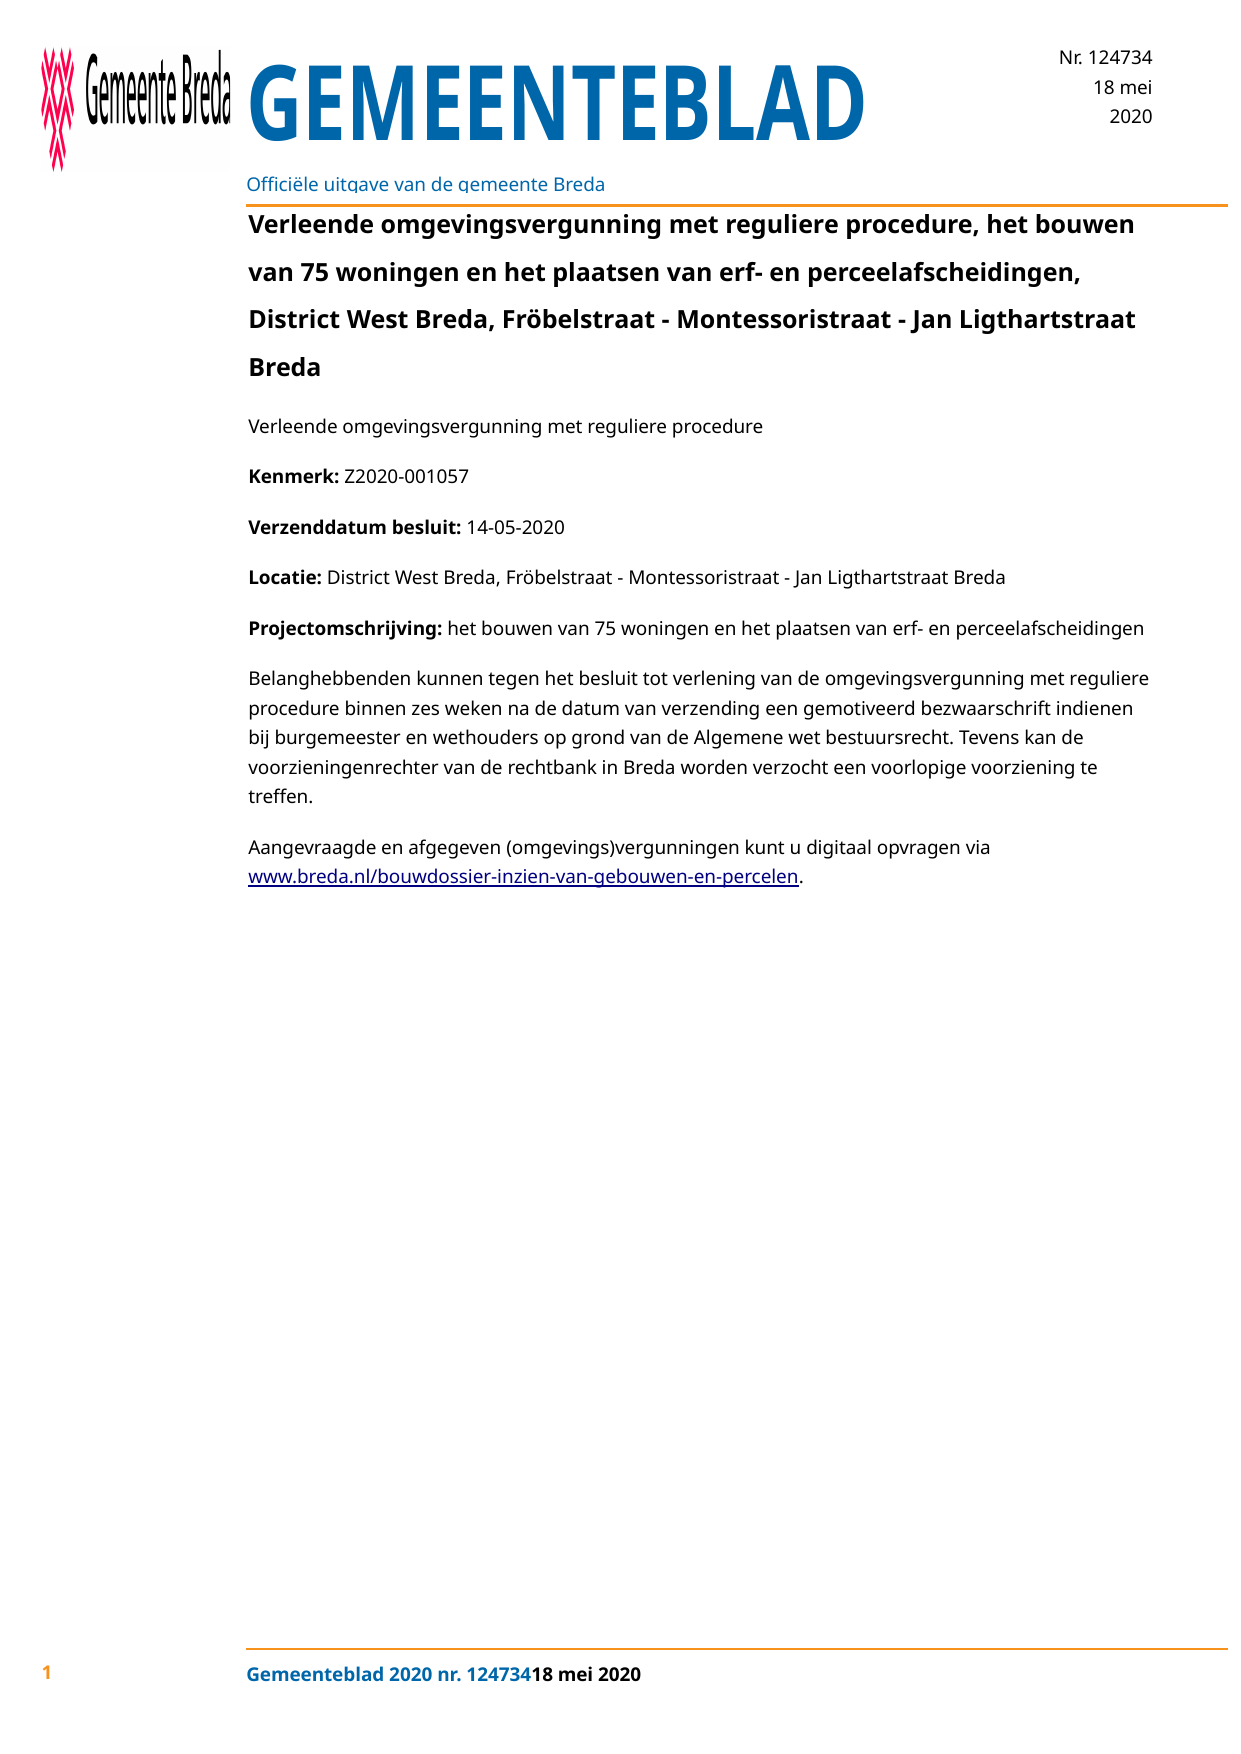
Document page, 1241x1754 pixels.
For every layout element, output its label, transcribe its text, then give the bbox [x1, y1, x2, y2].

text Verleende omgevingsvergunning met reguliere procedure, het bouwen van 75 woningen en het plaatsen van erf- en perceelafscheidingen, District West Breda, Fröbelstraat - Montessoristraat - Jan Ligthartstraat Breda [248, 207, 1152, 384]
picture [41, 47, 231, 172]
text Projectomschrijving: het bouwen van 75 woningen en het plaatsen van erf- en perceelafscheidingen [248, 615, 1152, 641]
text Belanghebbenden kunnen tegen het besluit tot verlening van de omgevingsvergunning met reguliere procedure binnen zes weken na de datum van verzending een gemotiveerd bezwaarschrift indienen bij burgemeester en wethouders op grond van de Algemene wet bestuursrecht. Tevens kan de voorzieningenrechter van de rechtbank in Breda worden verzocht een voorlopige voorziening te treffen. [248, 665, 1152, 809]
text Verleende omgevingsvergunning met reguliere procedure [248, 413, 1152, 439]
text Locatie: District West Breda, Fröbelstraat - Montessoristraat - Jan Ligthartstraat Breda [248, 564, 1152, 590]
text Kenmerk: Z2020-001057 [248, 463, 1152, 489]
text Verzenddatum besluit: 14-05-2020 [248, 514, 1152, 540]
text Aangevraagde en afgegeven (omgevings)vergunningen kunt u digitaal opvragen via www.breda.nl/bouwdossier-inzien-van-gebouwen-en-percelen. [248, 834, 1152, 889]
